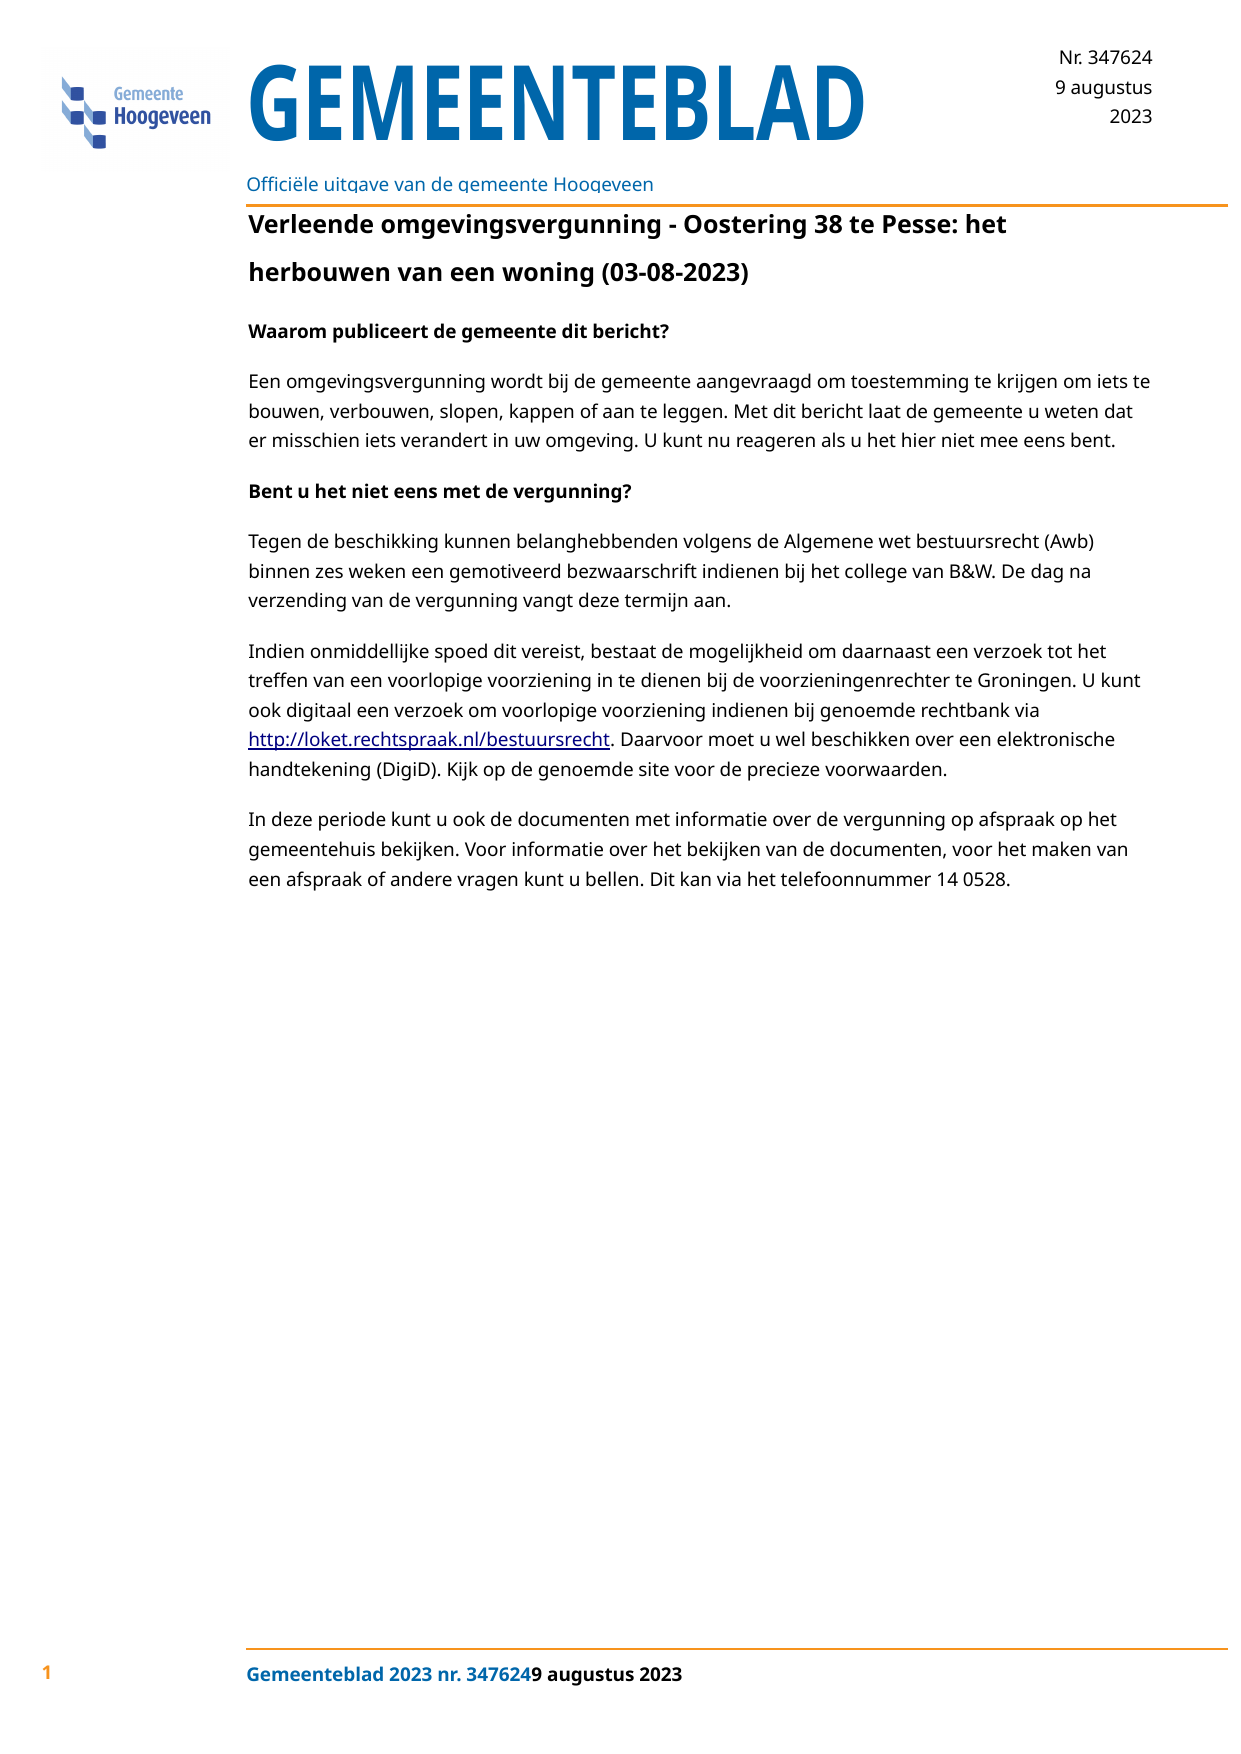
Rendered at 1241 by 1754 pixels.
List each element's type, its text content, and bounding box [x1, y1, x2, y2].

text Indien onmiddellijke spoed dit vereist, bestaat de mogelijkheid om daarnaast een verzoek tot het treffen van een voorlopige voorziening in te dienen bij de voorzieningenrechter te Groningen. U kunt ook digitaal een verzoek om voorlopige voorziening indienen bij genoemde rechtbank via http://loket.rechtspraak.nl/bestuursrecht. Daarvoor moet u wel beschikken over een elektronische handtekening (DigiD). Kijk op de genoemde site voor de precieze voorwaarden. [248, 638, 1152, 782]
text Verleende omgevingsvergunning - Oostering 38 te Pesse: het herbouwen van een woning (03-08-2023) [248, 207, 1152, 288]
text Waarom publiceert de gemeente dit bericht? [248, 318, 1152, 344]
text Een omgevingsvergunning wordt bij de gemeente aangevraagd om toestemming te krijgen om iets te bouwen, verbouwen, slopen, kappen of aan te leggen. Met dit bericht laat de gemeente u weten dat er misschien iets verandert in uw omgeving. U kunt nu reageren als u het hier niet mee eens bent. [248, 368, 1152, 453]
text In deze periode kunt u ook de documenten met informatie over de vergunning op afspraak op het gemeentehuis bekijken. Voor informatie over het bekijken van de documenten, voor het maken van een afspraak of andere vragen kunt u bellen. Dit kan via het telefoonnummer 14 0528. [248, 807, 1152, 892]
picture [41, 47, 231, 172]
text Tegen de beschikking kunnen belanghebbenden volgens de Algemene wet bestuursrecht (Awb) binnen zes weken een gemotiveerd bezwaarschrift indienen bij het college van B&W. De dag na verzending van de vergunning vangt deze termijn aan. [248, 528, 1152, 613]
text Bent u het niet eens met de vergunning? [248, 478, 1152, 504]
